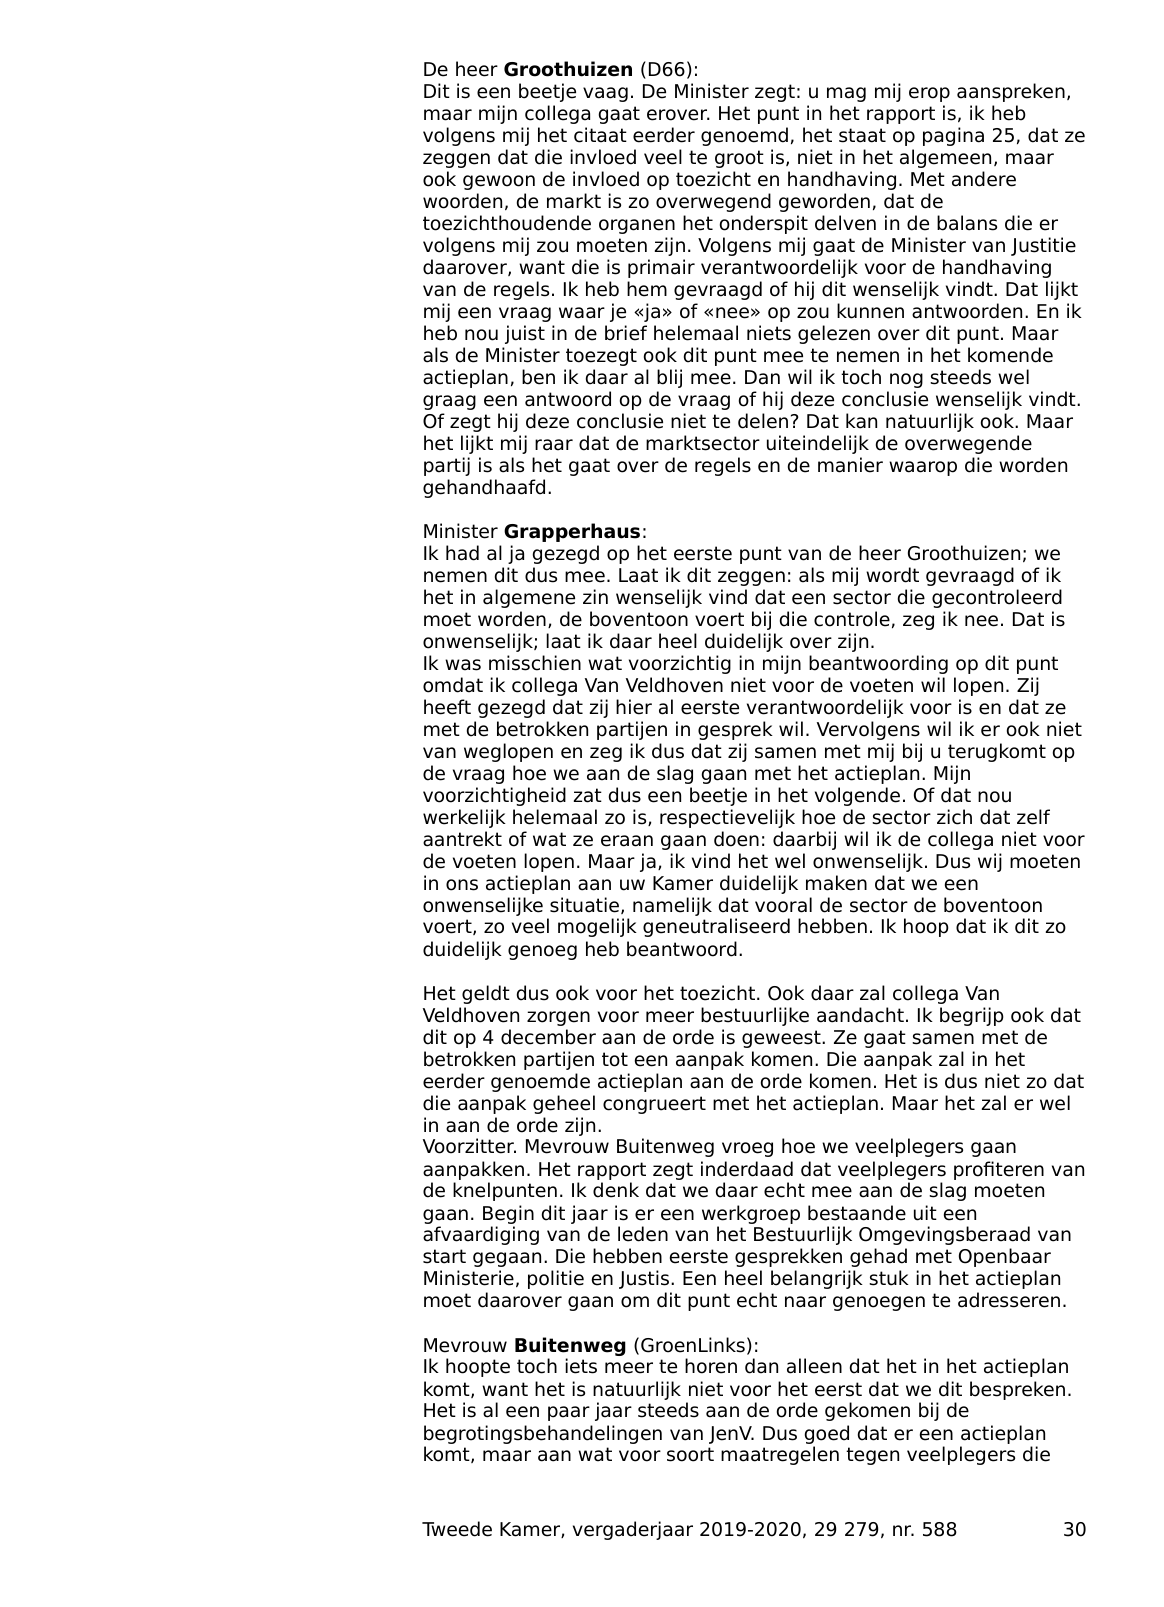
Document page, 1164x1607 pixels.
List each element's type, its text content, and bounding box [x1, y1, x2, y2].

text Ik was misschien wat voorzichtig in mijn beantwoording op dit punt omdat ik collega Van Veldhoven niet voor de voeten wil lopen. Zij heeft gezegd dat zij hier al eerste verantwoordelijk voor is en dat ze met de betrokken partijen in gesprek wil. Vervolgens wil ik er ook niet van weglopen en zeg ik dus dat zij samen met mij bij u terugkomt op de vraag hoe we aan de slag gaan met het actieplan. Mijn voorzichtigheid zat dus een beetje in het volgende. Of dat nou werkelijk helemaal zo is, respectievelijk hoe de sector zich dat zelf aantrekt of wat ze eraan gaan doen: daarbij wil ik de collega niet voor de voeten lopen. Maar ja, ik vind het wel onwenselijk. Dus wij moeten in ons actieplan aan uw Kamer duidelijk maken dat we een onwenselijke situatie, namelijk dat vooral de sector de boventoon voert, zo veel mogelijk geneutraliseerd hebben. Ik hoop dat ik dit zo duidelijk genoeg heb beantwoord. [422, 653, 1087, 960]
text Het geldt dus ook voor het toezicht. Ook daar zal collega Van Veldhoven zorgen voor meer bestuurlijke aandacht. Ik begrijp ook dat dit op 4 december aan de orde is geweest. Ze gaat samen met de betrokken partijen tot een aanpak komen. Die aanpak zal in het eerder genoemde actieplan aan de orde komen. Het is dus niet zo dat die aanpak geheel congrueert met het actieplan. Maar het zal er wel in aan de orde zijn. [422, 983, 1087, 1136]
text Ik had al ja gezegd op het eerste punt van de heer Groothuizen; we nemen dit dus mee. Laat ik dit zeggen: als mij wordt gevraagd of ik het in algemene zin wenselijk vind dat een sector die gecontroleerd moet worden, de boventoon voert bij die controle, zeg ik nee. Dat is onwenselijk; laat ik daar heel duidelijk over zijn. [422, 543, 1087, 653]
text Mevrouw Buitenweg (GroenLinks): [422, 1334, 1087, 1356]
text Dit is een beetje vaag. De Minister zegt: u mag mij erop aanspreken, maar mijn collega gaat erover. Het punt in het rapport is, ik heb volgens mij het citaat eerder genoemd, het staat op pagina 25, dat ze zeggen dat die invloed veel te groot is, niet in het algemeen, maar ook gewoon de invloed op toezicht en handhaving. Met andere woorden, de markt is zo overwegend geworden, dat de toezichthoudende organen het onderspit delven in de balans die er volgens mij zou moeten zijn. Volgens mij gaat de Minister van Justitie daarover, want die is primair verantwoordelijk voor de handhaving van de regels. Ik heb hem gevraagd of hij dit wenselijk vindt. Dat lijkt mij een vraag waar je «ja» of «nee» op zou kunnen antwoorden. En ik heb nou juist in de brief helemaal niets gelezen over dit punt. Maar als de Minister toezegt ook dit punt mee te nemen in het komende actieplan, ben ik daar al blij mee. Dan wil ik toch nog steeds wel graag een antwoord op de vraag of hij deze conclusie wenselijk vindt. Of zegt hij deze conclusie niet te delen? Dat kan natuurlijk ook. Maar het lijkt mij raar dat de marktsector uiteindelijk de overwegende partij is als het gaat over de regels en de manier waarop die worden gehandhaafd. [422, 81, 1087, 499]
text De heer Groothuizen (D66): [422, 59, 1087, 81]
text Minister Grapperhaus: [422, 521, 1087, 543]
text Voorzitter. Mevrouw Buitenweg vroeg hoe we veelplegers gaan aanpakken. Het rapport zegt inderdaad dat veelplegers profiteren van de knelpunten. Ik denk dat we daar echt mee aan de slag moeten gaan. Begin dit jaar is er een werkgroep bestaande uit een afvaardiging van de leden van het Bestuurlijk Omgevingsberaad van start gegaan. Die hebben eerste gesprekken gehad met Openbaar Ministerie, politie en Justis. Een heel belangrijk stuk in het actieplan moet daarover gaan om dit punt echt naar genoegen te adresseren. [422, 1136, 1087, 1312]
text Ik hoopte toch iets meer te horen dan alleen dat het in het actieplan komt, want het is natuurlijk niet voor het eerst dat we dit bespreken. Het is al een paar jaar steeds aan de orde gekomen bij de begrotingsbehandelingen van JenV. Dus goed dat er een actieplan komt, maar aan wat voor soort maatregelen tegen veelplegers die [422, 1356, 1087, 1466]
